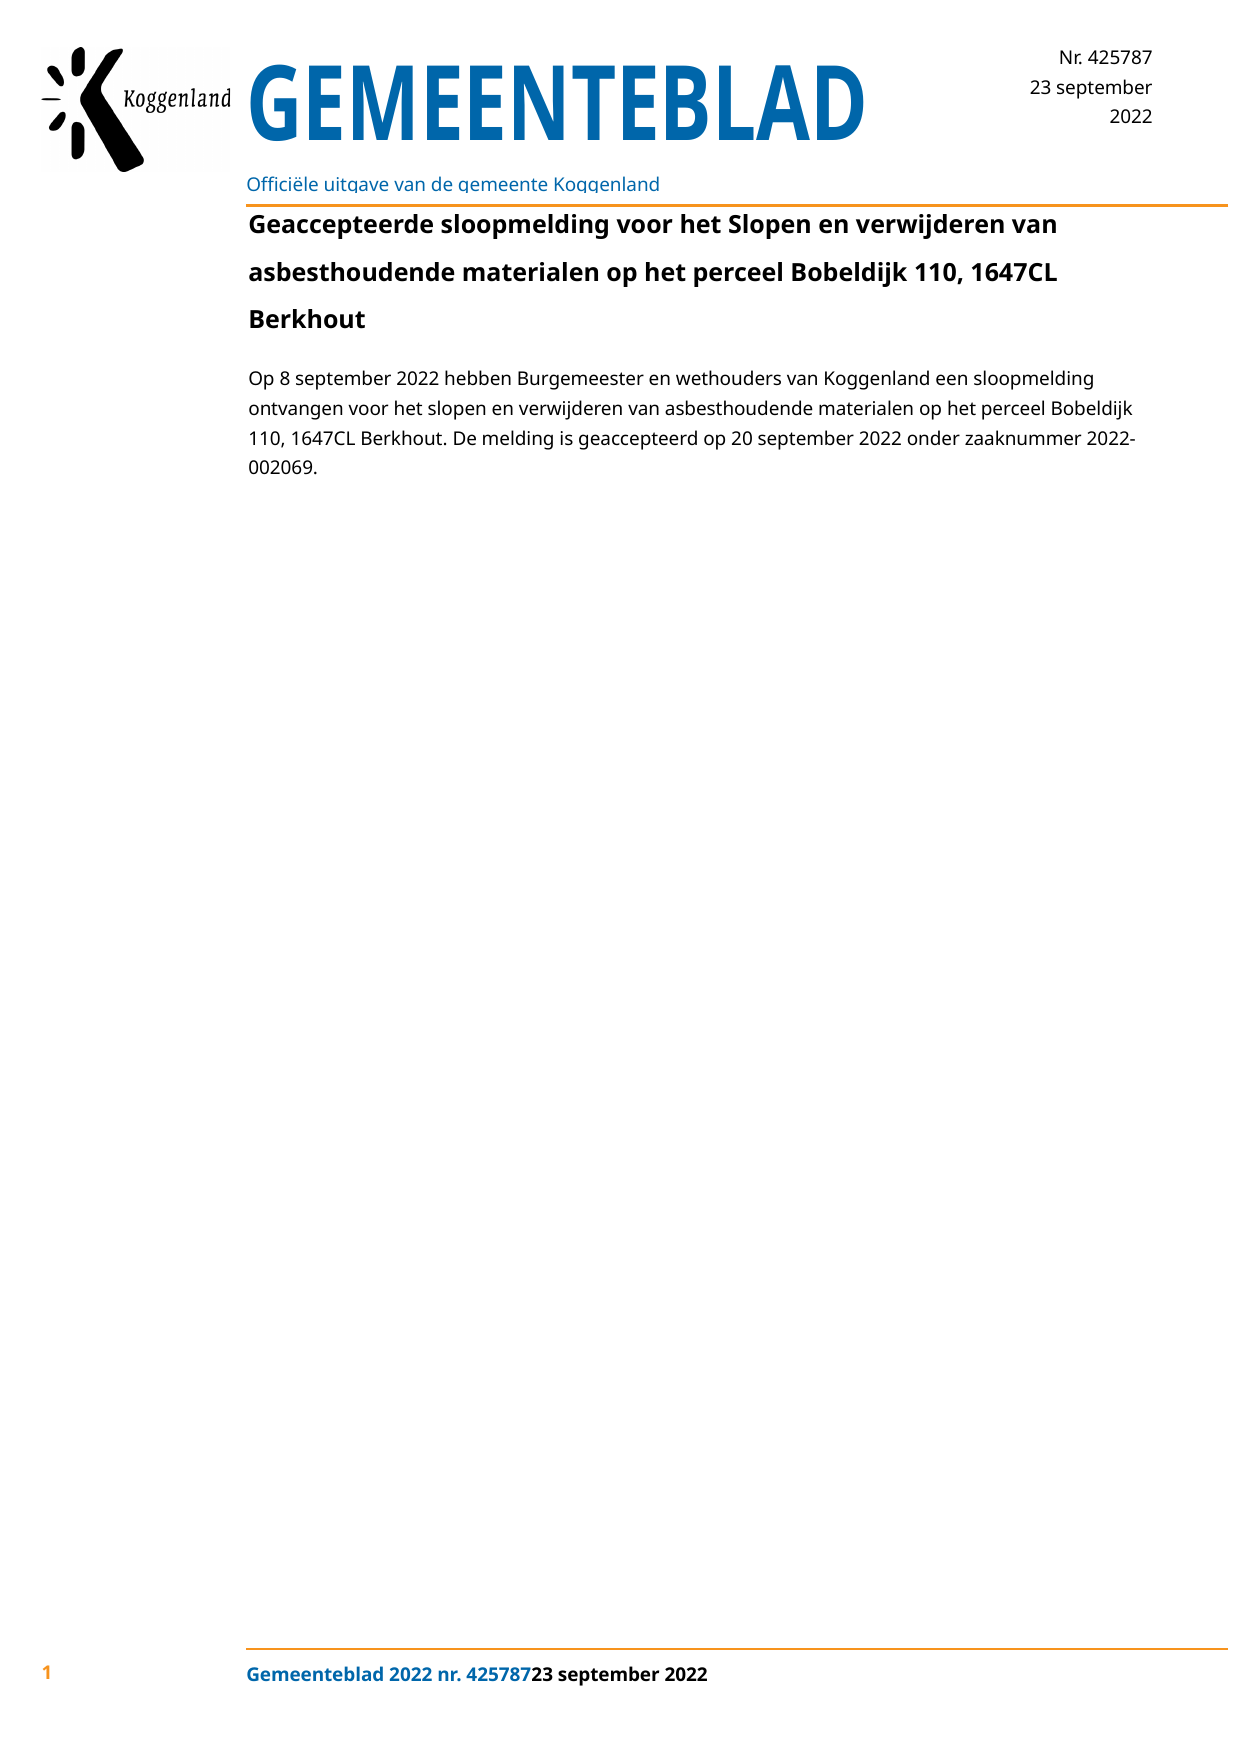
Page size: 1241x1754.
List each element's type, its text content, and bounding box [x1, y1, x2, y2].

text Op 8 september 2022 hebben Burgemeester en wethouders van Koggenland een sloopmelding ontvangen voor het slopen en verwijderen van asbesthoudende materialen op het perceel Bobeldijk 110, 1647CL Berkhout. De melding is geaccepteerd op 20 september 2022 onder zaaknummer 2022-002069. [248, 366, 1152, 480]
picture [41, 47, 231, 172]
text Geaccepteerde sloopmelding voor het Slopen en verwijderen van asbesthoudende materialen op het perceel Bobeldijk 110, 1647CL Berkhout [248, 207, 1152, 336]
